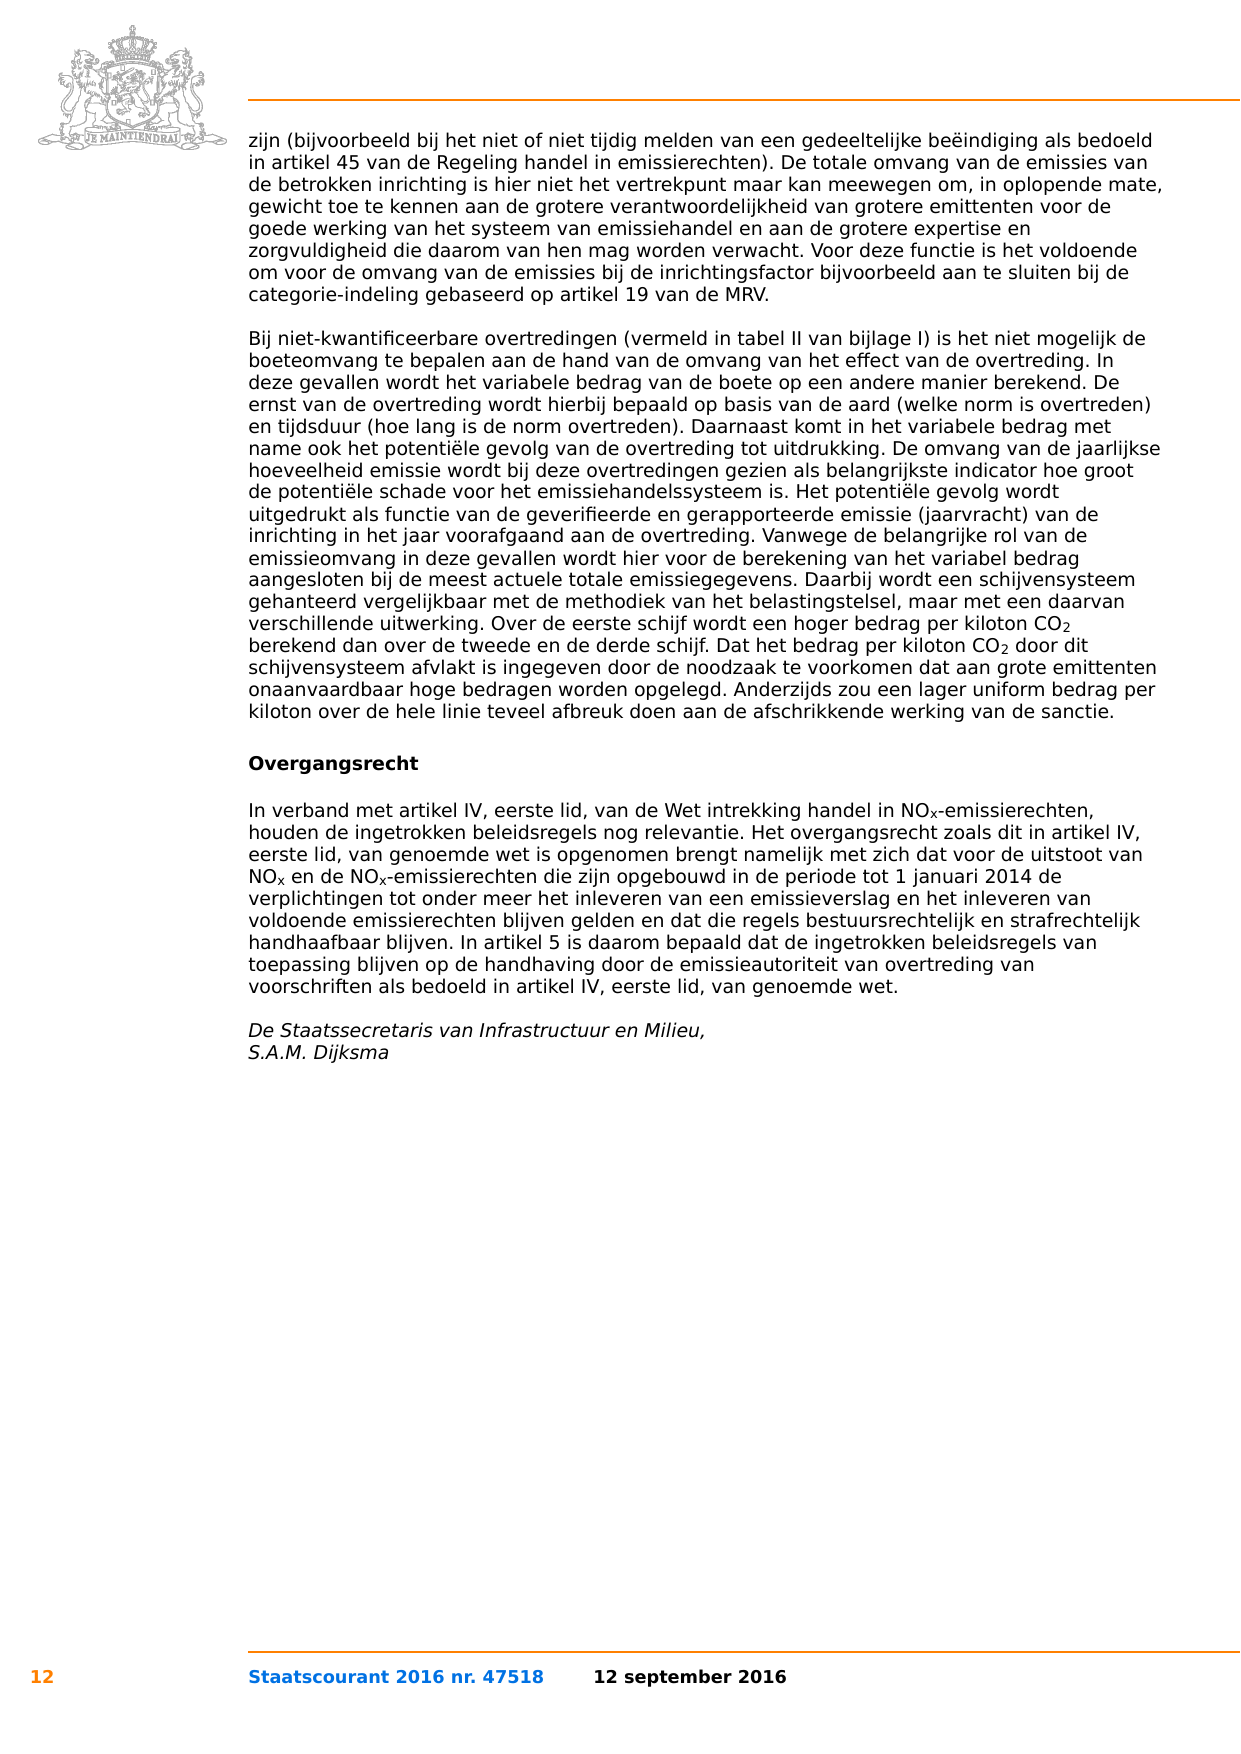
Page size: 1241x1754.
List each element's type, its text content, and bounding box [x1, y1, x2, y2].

text zijn (bijvoorbeeld bij het niet of niet tijdig melden van een gedeeltelijke beëindiging als bedoeld in artikel 45 van de Regeling handel in emissierechten). De totale omvang van de emissies van de betrokken inrichting is hier niet het vertrekpunt maar kan meewegen om, in oplopende mate, gewicht toe te kennen aan de grotere verantwoordelijkheid van grotere emittenten voor de goede werking van het systeem van emissiehandel en aan de grotere expertise en zorgvuldigheid die daarom van hen mag worden verwacht. Voor deze functie is het voldoende om voor de omvang van de emissies bij de inrichtingsfactor bijvoorbeeld aan te sluiten bij de categorie-indeling gebaseerd op artikel 19 van de MRV. [248, 130, 1163, 306]
text Bij niet-kwantificeerbare overtredingen (vermeld in tabel II van bijlage I) is het niet mogelijk de boeteomvang te bepalen aan de hand van de omvang van het effect van de overtreding. In deze gevallen wordt het variabele bedrag van de boete op een andere manier berekend. De ernst van de overtreding wordt hierbij bepaald op basis van de aard (welke norm is overtreden) en tijdsduur (hoe lang is de norm overtreden). Daarnaast komt in het variabele bedrag met name ook het potentiële gevolg van de overtreding tot uitdrukking. De omvang van de jaarlijkse hoeveelheid emissie wordt bij deze overtredingen gezien als belangrijkste indicator hoe groot de potentiële schade voor het emissiehandelssysteem is. Het potentiële gevolg wordt uitgedrukt als functie van de geverifieerde en gerapporteerde emissie (jaarvracht) van de inrichting in het jaar voorafgaand aan de overtreding. Vanwege de belangrijke rol van de emissieomvang in deze gevallen wordt hier voor de berekening van het variabel bedrag aangesloten bij de meest actuele totale emissiegegevens. Daarbij wordt een schijvensysteem gehanteerd vergelijkbaar met de methodiek van het belastingstelsel, maar met een daarvan verschillende uitwerking. Over de eerste schijf wordt een hoger bedrag per kiloton CO2 berekend dan over de tweede en de derde schijf. Dat het bedrag per kiloton CO2 door dit schijvensysteem afvlakt is ingegeven door de noodzaak te voorkomen dat aan grote emittenten onaanvaardbaar hoge bedragen worden opgelegd. Anderzijds zou een lager uniform bedrag per kiloton over de hele linie teveel afbreuk doen aan de afschrikkende werking van de sanctie. [248, 328, 1163, 723]
text In verband met artikel IV, eerste lid, van de Wet intrekking handel in NOx-emissierechten, houden de ingetrokken beleidsregels nog relevantie. Het overgangsrecht zoals dit in artikel IV, eerste lid, van genoemde wet is opgenomen brengt namelijk met zich dat voor de uitstoot van NOx en de NOx-emissierechten die zijn opgebouwd in de periode tot 1 januari 2014 de verplichtingen tot onder meer het inleveren van een emissieverslag en het inleveren van voldoende emissierechten blijven gelden en dat die regels bestuursrechtelijk en strafrechtelijk handhaafbaar blijven. In artikel 5 is daarom bepaald dat de ingetrokken beleidsregels van toepassing blijven op de handhaving door de emissieautoriteit van overtreding van voorschriften als bedoeld in artikel IV, eerste lid, van genoemde wet. [248, 800, 1163, 998]
picture [38, 25, 227, 150]
text De Staatssecretaris van Infrastructuur en Milieu, S.A.M. Dijksma [248, 1020, 1163, 1064]
subtitle Overgangsrecht [248, 753, 1163, 775]
